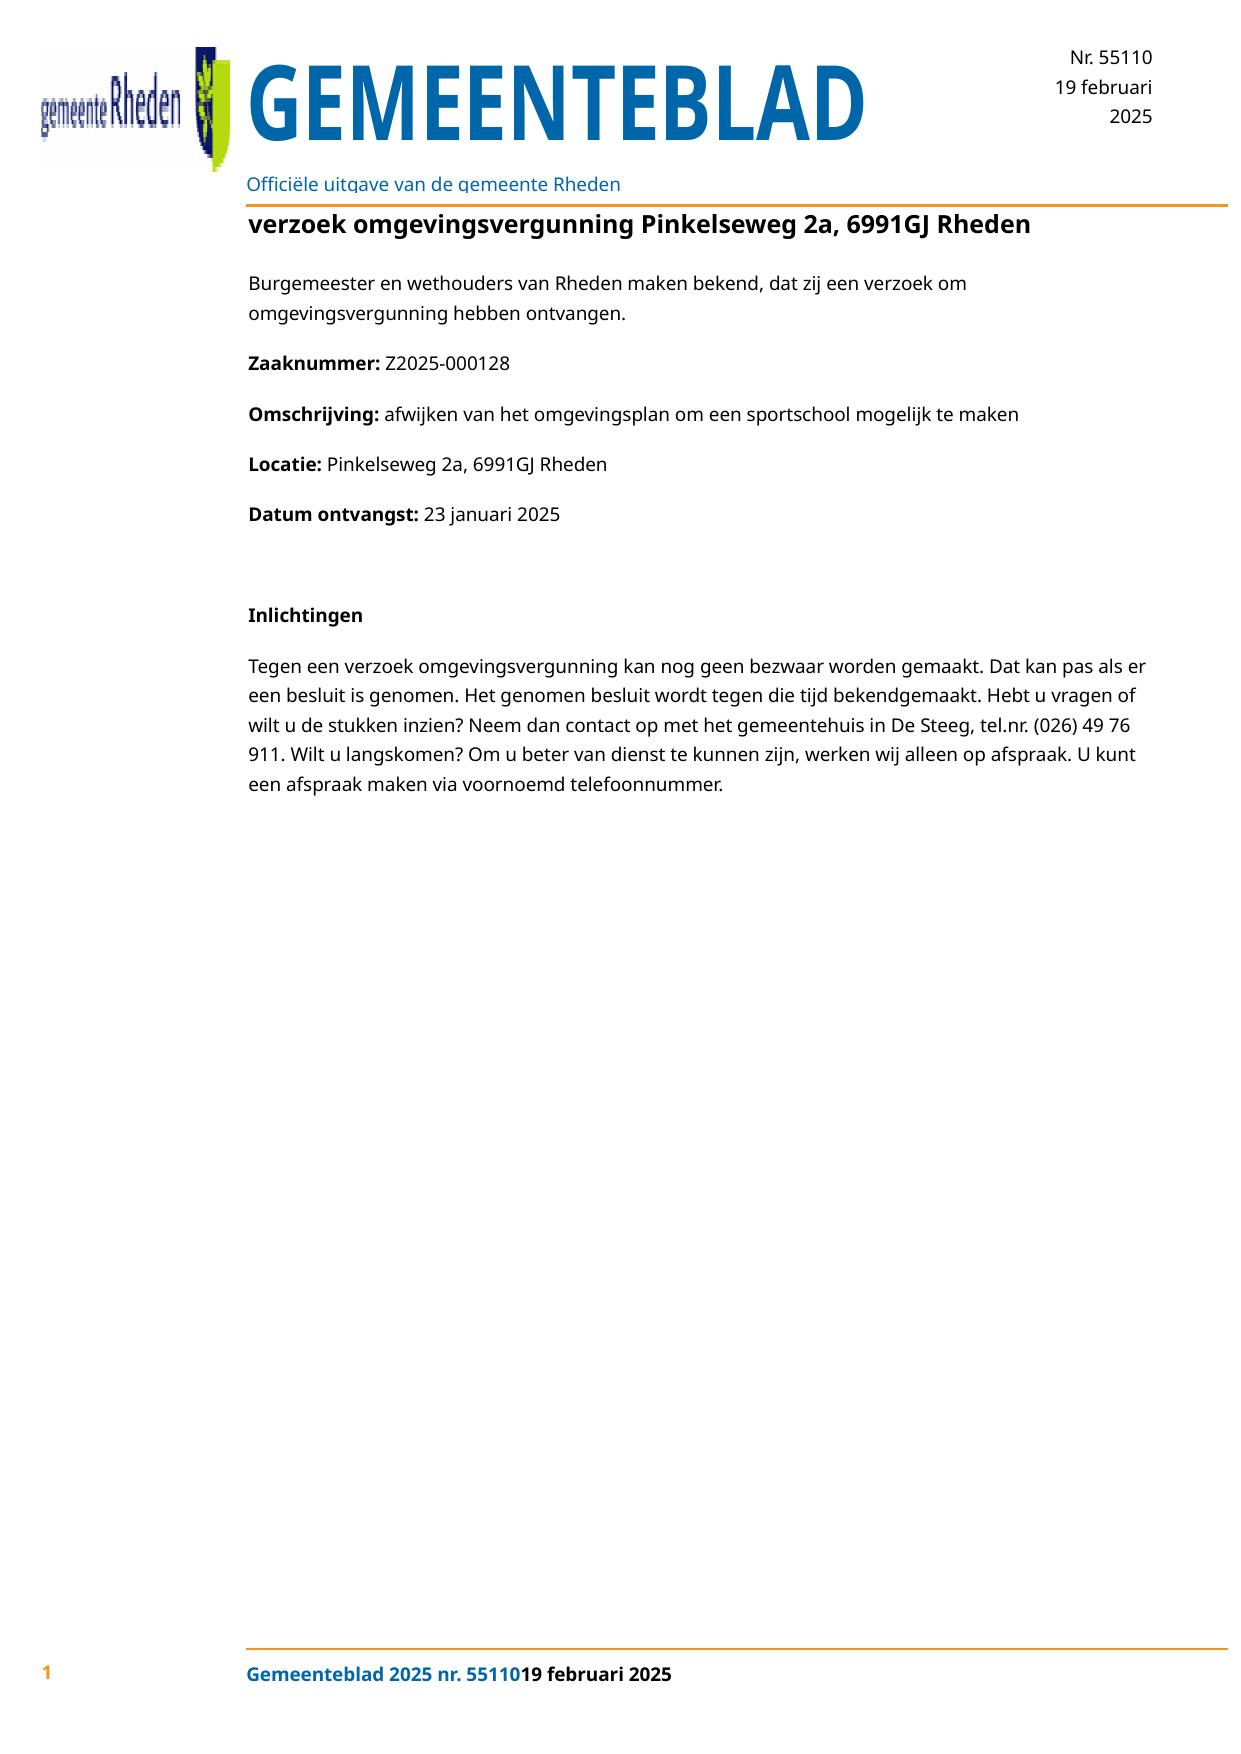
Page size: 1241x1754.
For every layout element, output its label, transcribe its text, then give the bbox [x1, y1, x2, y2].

text Inlichtingen [248, 602, 1152, 628]
text verzoek omgevingsvergunning Pinkelseweg 2a, 6991GJ Rheden [248, 207, 1152, 241]
text Tegen een verzoek omgevingsvergunning kan nog geen bezwaar worden gemaakt. Dat kan pas als er een besluit is genomen. Het genomen besluit wordt tegen die tijd bekendgemaakt. Hebt u vragen of wilt u de stukken inzien? Neem dan contact op met het gemeentehuis in De Steeg, tel.nr. (026) 49 76 911. Wilt u langskomen? Om u beter van dienst te kunnen zijn, werken wij alleen op afspraak. U kunt een afspraak maken via voornoemd telefoonnummer. [248, 653, 1152, 797]
text Locatie: Pinkelseweg 2a, 6991GJ Rheden [248, 451, 1152, 477]
text Datum ontvangst: 23 januari 2025 [248, 502, 1152, 527]
text Burgemeester en wethouders van Rheden maken bekend, dat zij een verzoek om omgevingsvergunning hebben ontvangen. [248, 270, 1152, 326]
text Zaaknummer: Z2025-000128 [248, 350, 1152, 376]
text Omschrijving: afwijken van het omgevingsplan om een sportschool mogelijk te maken [248, 401, 1152, 426]
picture [41, 47, 231, 172]
